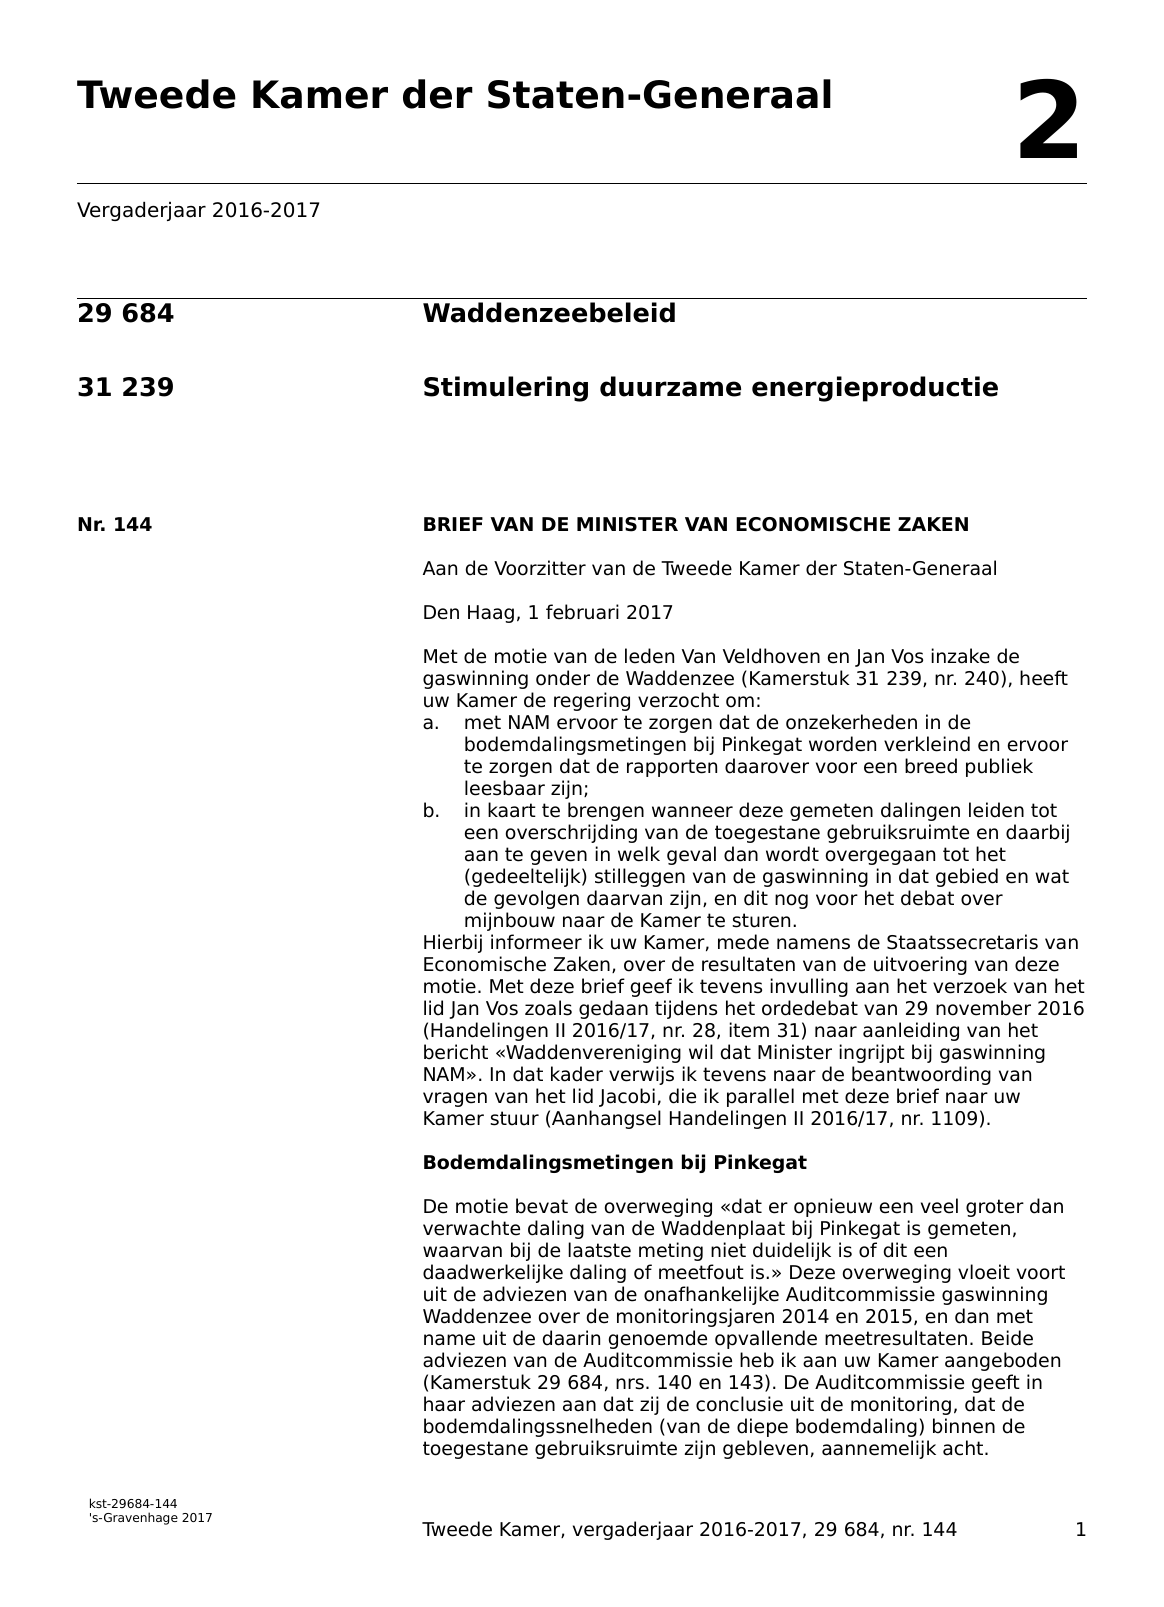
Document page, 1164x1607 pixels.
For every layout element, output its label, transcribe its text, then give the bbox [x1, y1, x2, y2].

table_header 2 [886, 59, 1087, 183]
table_cell Vergaderjaar 2016-2017 [77, 184, 1087, 298]
subtitle 29 684 Waddenzeebeleid [77, 299, 1087, 329]
table_header Tweede Kamer der Staten-Generaal [77, 59, 886, 183]
text kst-29684-144 [88, 1497, 323, 1511]
subtitle 31 239 Stimulering duurzame energieproductie [77, 373, 1087, 403]
text b. in kaart te brengen wanneer deze gemeten dalingen leiden tot een overschrijding van de toegestane gebruiksruimte en daarbij aan te geven in welk geval dan wordt overgegaan tot het (gedeeltelijk) stilleggen van de gaswinning in dat gebied en wat de gevolgen daarvan zijn, en dit nog voor het debat over mijnbouw naar de Kamer te sturen. [422, 800, 1087, 932]
subtitle Nr. 144 BRIEF VAN DE MINISTER VAN ECONOMISCHE ZAKEN [77, 514, 1087, 536]
text Den Haag, 1 februari 2017 [422, 602, 1087, 624]
text Hierbij informeer ik uw Kamer, mede namens de Staatssecretaris van Economische Zaken, over de resultaten van de uitvoering van deze motie. Met deze brief geef ik tevens invulling aan het verzoek van het lid Jan Vos zoals gedaan tijdens het ordedebat van 29 november 2016 (Handelingen II 2016/17, nr. 28, item 31) naar aanleiding van het bericht «Waddenvereniging wil dat Minister ingrijpt bij gaswinning NAM». In dat kader verwijs ik tevens naar de beantwoording van vragen van het lid Jacobi, die ik parallel met deze brief naar uw Kamer stuur (Aanhangsel Handelingen II 2016/17, nr. 1109). [422, 932, 1087, 1130]
text Aan de Voorzitter van de Tweede Kamer der Staten-Generaal [422, 558, 1087, 580]
text Met de motie van de leden Van Veldhoven en Jan Vos inzake de gaswinning onder de Waddenzee (Kamerstuk 31 239, nr. 240), heeft uw Kamer de regering verzocht om: [422, 646, 1087, 712]
subtitle Bodemdalingsmetingen bij Pinkegat [422, 1152, 1087, 1174]
text 's-Gravenhage 2017 [88, 1511, 323, 1525]
text a. met NAM ervoor te zorgen dat de onzekerheden in de bodemdalingsmetingen bij Pinkegat worden verkleind en ervoor te zorgen dat de rapporten daarover voor een breed publiek leesbaar zijn; [422, 712, 1087, 800]
text De motie bevat de overweging «dat er opnieuw een veel groter dan verwachte daling van de Waddenplaat bij Pinkegat is gemeten, waarvan bij de laatste meting niet duidelijk is of dit een daadwerkelijke daling of meetfout is.» Deze overweging vloeit voort uit de adviezen van de onafhankelijke Auditcommissie gaswinning Waddenzee over de monitoringsjaren 2014 en 2015, en dan met name uit de daarin genoemde opvallende meetresultaten. Beide adviezen van de Auditcommissie heb ik aan uw Kamer aangeboden (Kamerstuk 29 684, nrs. 140 en 143). De Auditcommissie geeft in haar adviezen aan dat zij de conclusie uit de monitoring, dat de bodemdalingssnelheden (van de diepe bodemdaling) binnen de toegestane gebruiksruimte zijn gebleven, aannemelijk acht. [422, 1196, 1087, 1460]
